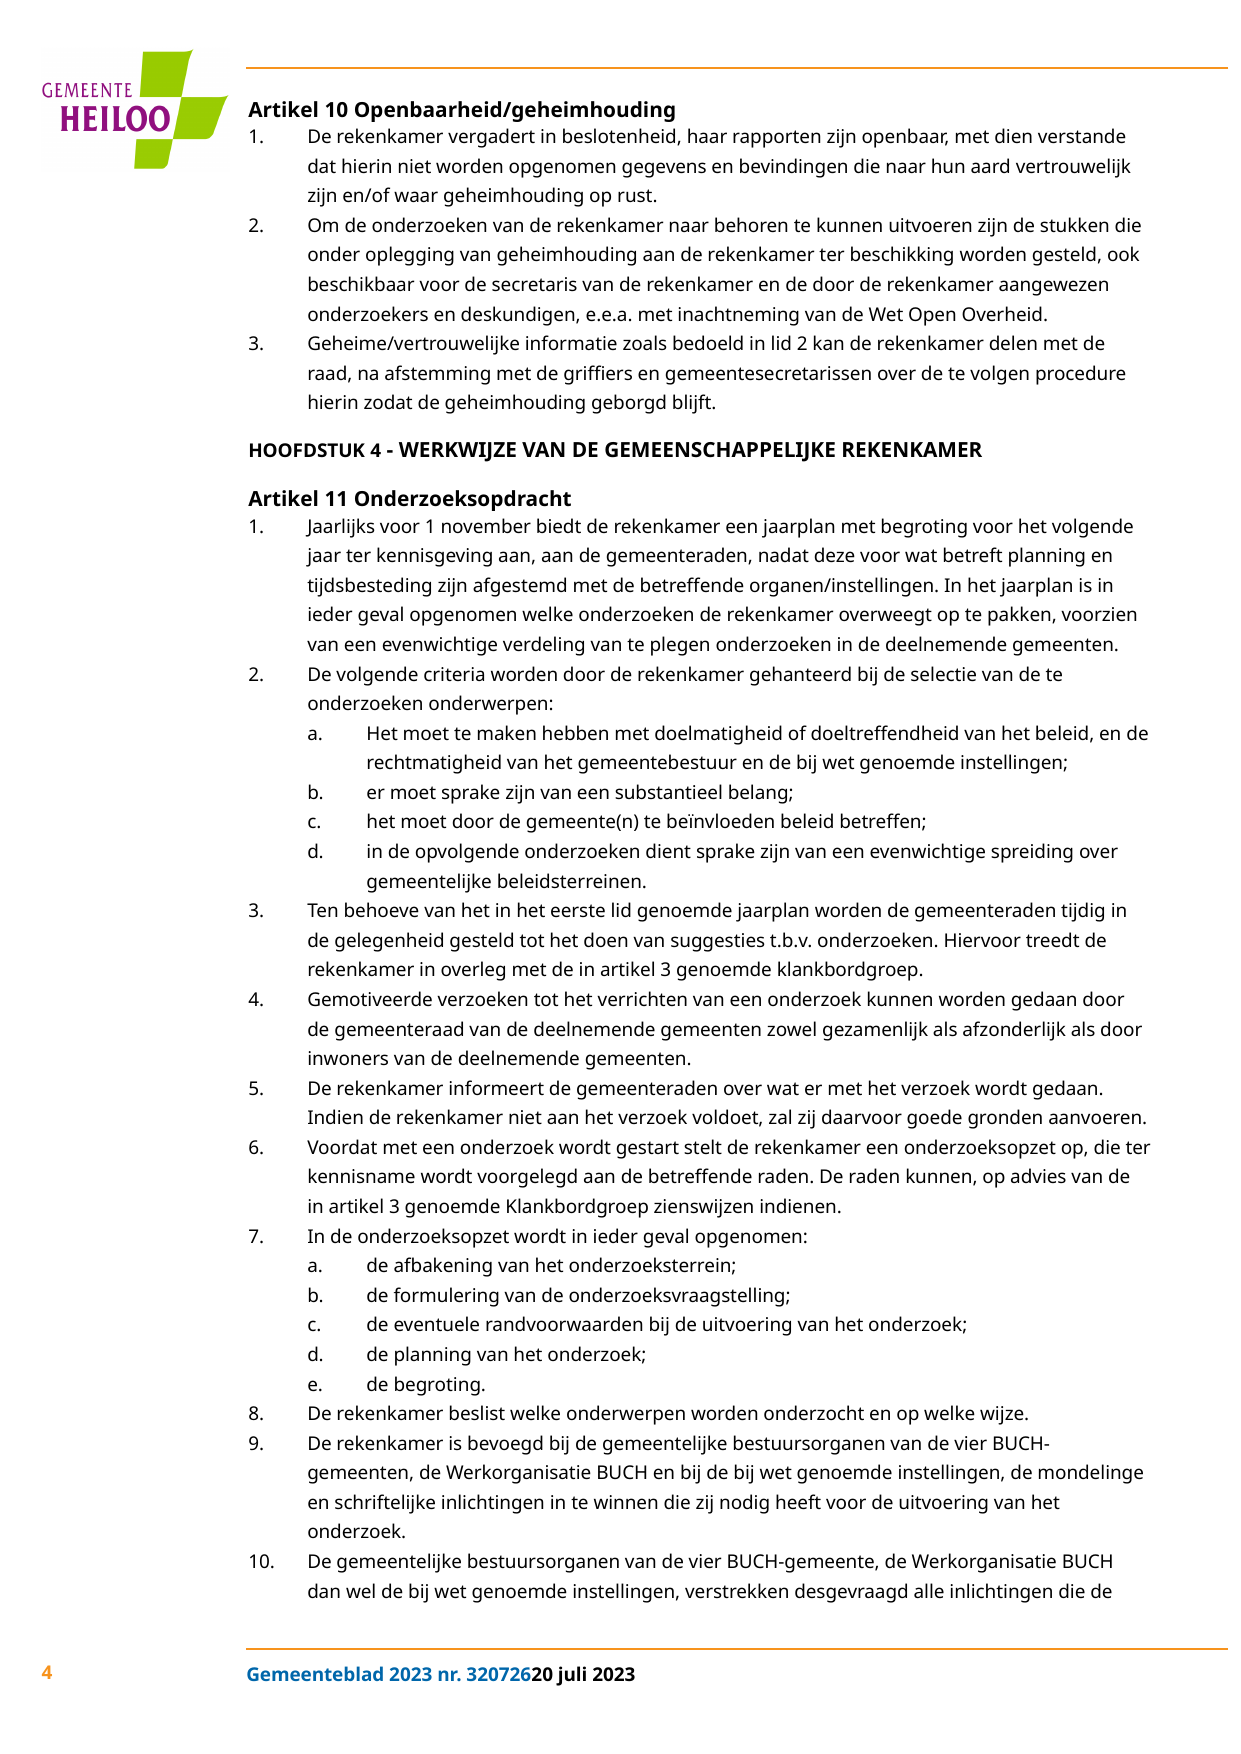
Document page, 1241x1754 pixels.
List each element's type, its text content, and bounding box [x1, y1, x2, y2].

list de planning van het onderzoek; [307, 1341, 1152, 1367]
list in de opvolgende onderzoeken dient sprake zijn van een evenwichtige spreiding over gemeentelijke beleidsterreinen. [307, 838, 1152, 893]
list Om de onderzoeken van de rekenkamer naar behoren te kunnen uitvoeren zijn de stukken die onder oplegging van geheimhouding aan de rekenkamer ter beschikking worden gesteld, ook beschikbaar voor de secretaris van de rekenkamer en de door de rekenkamer aangewezen onderzoekers en deskundigen, e.e.a. met inachtneming van de Wet Open Overheid. [248, 212, 1152, 326]
list Voordat met een onderzoek wordt gestart stelt de rekenkamer een onderzoeksopzet op, die ter kennisname wordt voorgelegd aan de betreffende raden. De raden kunnen, op advies van de in artikel 3 genoemde Klankbordgroep zienswijzen indienen. [248, 1134, 1152, 1219]
text Artikel 10 Openbaarheid/geheimhouding [248, 95, 1152, 123]
list De gemeentelijke bestuursorganen van de vier BUCH-gemeente, de Werkorganisatie BUCH dan wel de bij wet genoemde instellingen, verstrekken desgevraagd alle inlichtingen die de [248, 1548, 1152, 1603]
list het moet door de gemeente(n) te beïnvloeden beleid betreffen; [307, 809, 1152, 834]
text Artikel 11 Onderzoeksopdracht [248, 484, 1152, 513]
text HOOFDSTUK 4 - WERKWIJZE VAN DE GEMEENSCHAPPELIJKE REKENKAMER [248, 435, 1152, 463]
list De volgende criteria worden door de rekenkamer gehanteerd bij de selectie van de te onderzoeken onderwerpen: [248, 661, 1152, 716]
list De rekenkamer beslist welke onderwerpen worden onderzocht en op welke wijze. [248, 1400, 1152, 1426]
picture [41, 47, 231, 172]
list De rekenkamer is bevoegd bij de gemeentelijke bestuursorganen van de vier BUCH-gemeenten, de Werkorganisatie BUCH en bij de bij wet genoemde instellingen, de mondelinge en schriftelijke inlichtingen in te winnen die zij nodig heeft voor de uitvoering van het onderzoek. [248, 1430, 1152, 1544]
list De rekenkamer informeert de gemeenteraden over wat er met het verzoek wordt gedaan. Indien de rekenkamer niet aan het verzoek voldoet, zal zij daarvoor goede gronden aanvoeren. [248, 1075, 1152, 1130]
list Geheime/vertrouwelijke informatie zoals bedoeld in lid 2 kan de rekenkamer delen met de raad, na afstemming met de griffiers en gemeentesecretarissen over de te volgen procedure hierin zodat de geheimhouding geborgd blijft. [248, 330, 1152, 415]
list In de onderzoeksopzet wordt in ieder geval opgenomen: [248, 1223, 1152, 1248]
list Jaarlijks voor 1 november biedt de rekenkamer een jaarplan met begroting voor het volgende jaar ter kennisgeving aan, aan de gemeenteraden, nadat deze voor wat betreft planning en tijdsbesteding zijn afgestemd met de betreffende organen/instellingen. In het jaarplan is in ieder geval opgenomen welke onderzoeken de rekenkamer overweegt op te pakken, voorzien van een evenwichtige verdeling van te plegen onderzoeken in de deelnemende gemeenten. [248, 513, 1152, 657]
list de afbakening van het onderzoeksterrein; [307, 1252, 1152, 1278]
list de eventuele randvoorwaarden bij de uitvoering van het onderzoek; [307, 1312, 1152, 1337]
list De rekenkamer vergadert in beslotenheid, haar rapporten zijn openbaar, met dien verstande dat hierin niet worden opgenomen gegevens en bevindingen die naar hun aard vertrouwelijk zijn en/of waar geheimhouding op rust. [248, 123, 1152, 208]
list Het moet te maken hebben met doelmatigheid of doeltreffendheid van het beleid, en de rechtmatigheid van het gemeentebestuur en de bij wet genoemde instellingen; [307, 720, 1152, 775]
list de begroting. [307, 1371, 1152, 1396]
list Gemotiveerde verzoeken tot het verrichten van een onderzoek kunnen worden gedaan door de gemeenteraad van de deelnemende gemeenten zowel gezamenlijk als afzonderlijk als door inwoners van de deelnemende gemeenten. [248, 986, 1152, 1071]
list de formulering van de onderzoeksvraagstelling; [307, 1282, 1152, 1308]
list er moet sprake zijn van een substantieel belang; [307, 779, 1152, 805]
list Ten behoeve van het in het eerste lid genoemde jaarplan worden de gemeenteraden tijdig in de gelegenheid gesteld tot het doen van suggesties t.b.v. onderzoeken. Hiervoor treedt de rekenkamer in overleg met de in artikel 3 genoemde klankbordgroep. [248, 897, 1152, 982]
